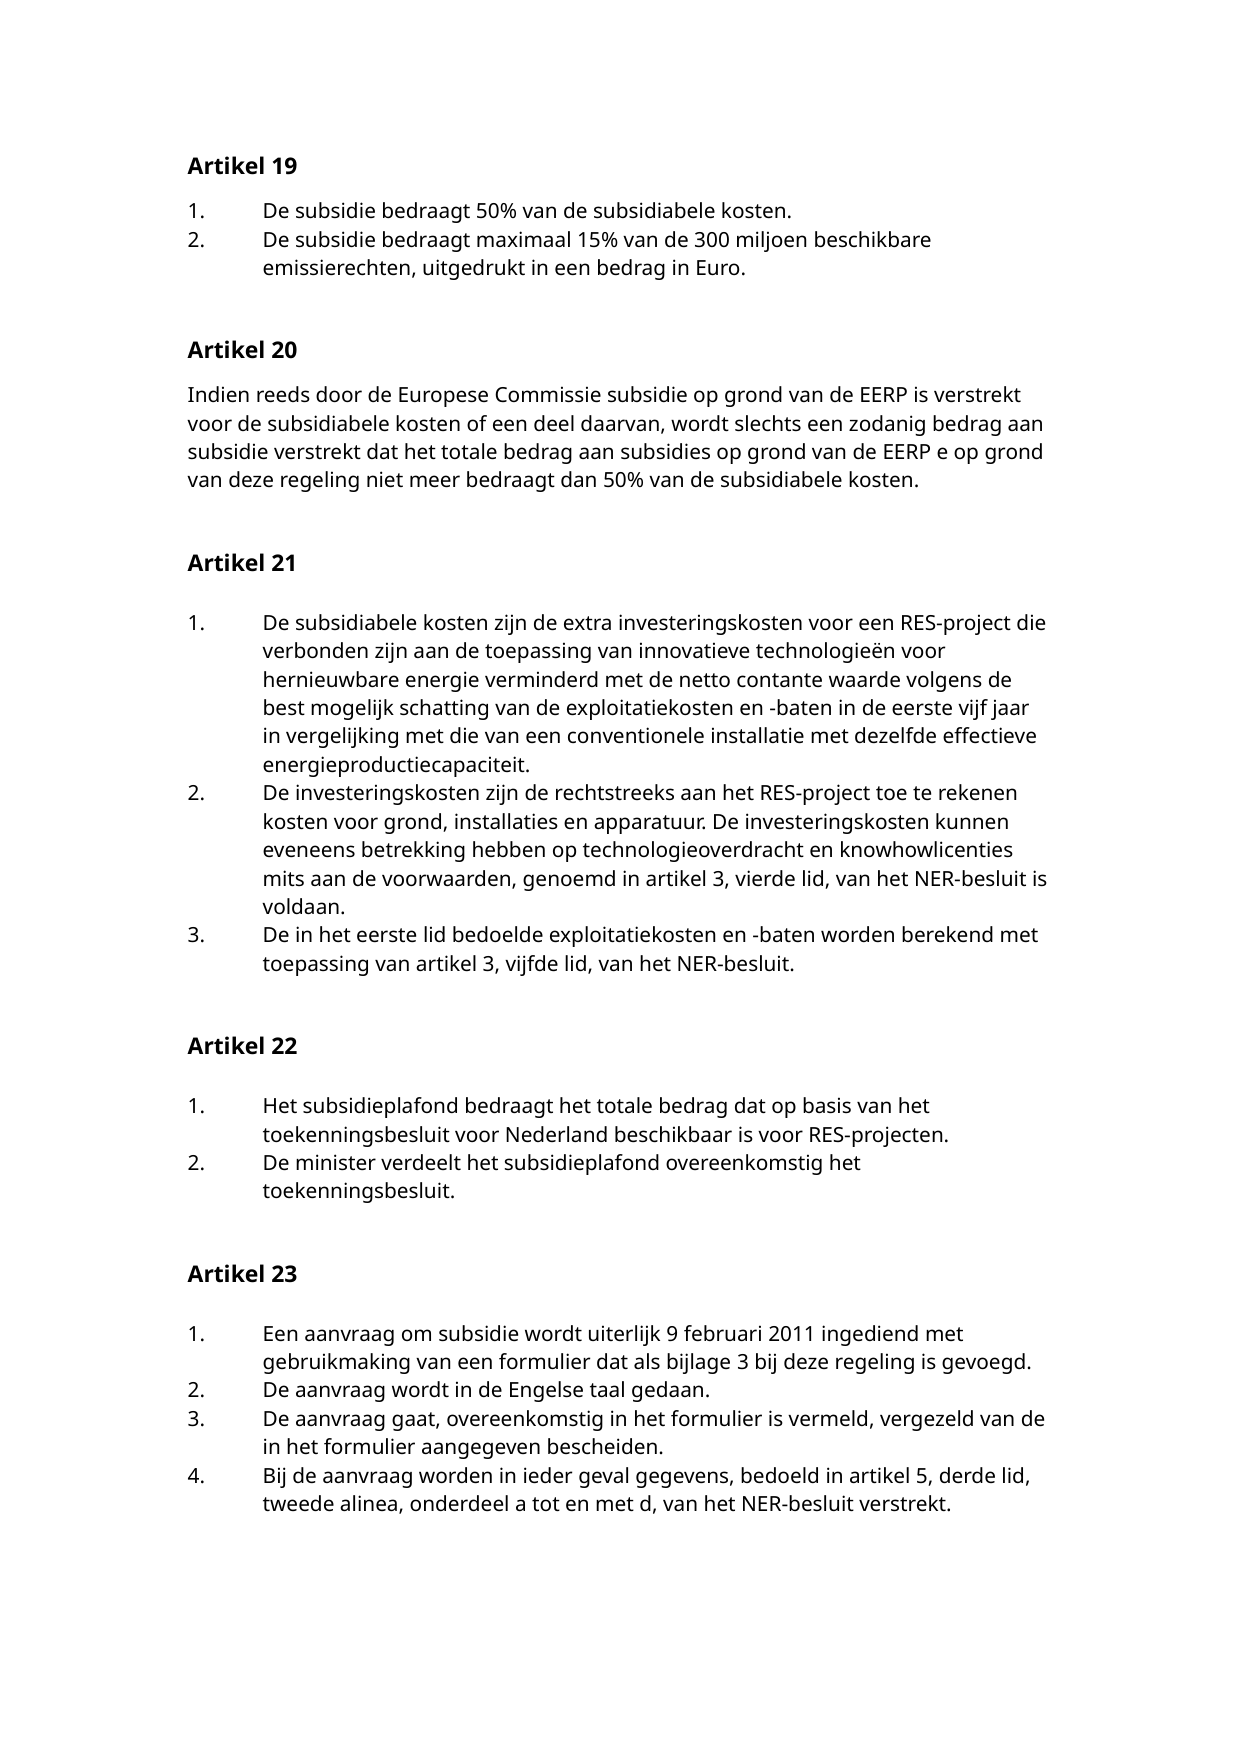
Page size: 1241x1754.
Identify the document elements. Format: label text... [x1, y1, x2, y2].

list De subsidie bedraagt maximaal 15% van de 300 miljoen beschikbare emissierechten, uitgedrukt in een bedrag in Euro. [187, 225, 1053, 282]
subtitle Artikel 22 [187, 1030, 1053, 1061]
list De in het eerste lid bedoelde exploitatiekosten en -baten worden berekend met toepassing van artikel 3, vijfde lid, van het NER-besluit. [187, 921, 1053, 977]
list De subsidiabele kosten zijn de extra investeringskosten voor een RES-project die verbonden zijn aan de toepassing van innovatieve technologieën voor hernieuwbare energie verminderd met de netto contante waarde volgens de best mogelijk schatting van de exploitatiekosten en -baten in de eerste vijf jaar in vergelijking met die van een conventionele installatie met dezelfde effectieve energieproductiecapaciteit. [187, 608, 1053, 778]
subtitle Artikel 20 [187, 334, 1053, 365]
subtitle Artikel 21 [187, 547, 1053, 578]
list De subsidie bedraagt 50% van de subsidiabele kosten. [187, 196, 1053, 225]
list Bij de aanvraag worden in ieder geval gegevens, bedoeld in artikel 5, derde lid, tweede alinea, onderdeel a tot en met d, van het NER-besluit verstrekt. [187, 1461, 1053, 1518]
list De aanvraag gaat, overeenkomstig in het formulier is vermeld, vergezeld van de in het formulier aangegeven bescheiden. [187, 1404, 1053, 1461]
list De aanvraag wordt in de Engelse taal gedaan. [187, 1376, 1053, 1404]
list Een aanvraag om subsidie wordt uiterlijk 9 februari 2011 ingediend met gebruikmaking van een formulier dat als bijlage 3 bij deze regeling is gevoegd. [187, 1319, 1053, 1376]
subtitle Artikel 23 [187, 1257, 1053, 1289]
list Het subsidieplafond bedraagt het totale bedrag dat op basis van het toekenningsbesluit voor Nederland beschikbaar is voor RES-projecten. [187, 1091, 1053, 1148]
subtitle Artikel 19 [187, 150, 1053, 181]
list De minister verdeelt het subsidieplafond overeenkomstig het toekenningsbesluit. [187, 1148, 1053, 1205]
list De investeringskosten zijn de rechtstreeks aan het RES-project toe te rekenen kosten voor grond, installaties en apparatuur. De investeringskosten kunnen eveneens betrekking hebben op technologieoverdracht en knowhowlicenties mits aan de voorwaarden, genoemd in artikel 3, vierde lid, van het NER-besluit is voldaan. [187, 778, 1053, 921]
text Indien reeds door de Europese Commissie subsidie op grond van de EERP is verstrekt voor de subsidiabele kosten of een deel daarvan, wordt slechts een zodanig bedrag aan subsidie verstrekt dat het totale bedrag aan subsidies op grond van de EERP e op grond van deze regeling niet meer bedraagt dan 50% van de subsidiabele kosten. [187, 380, 1053, 494]
